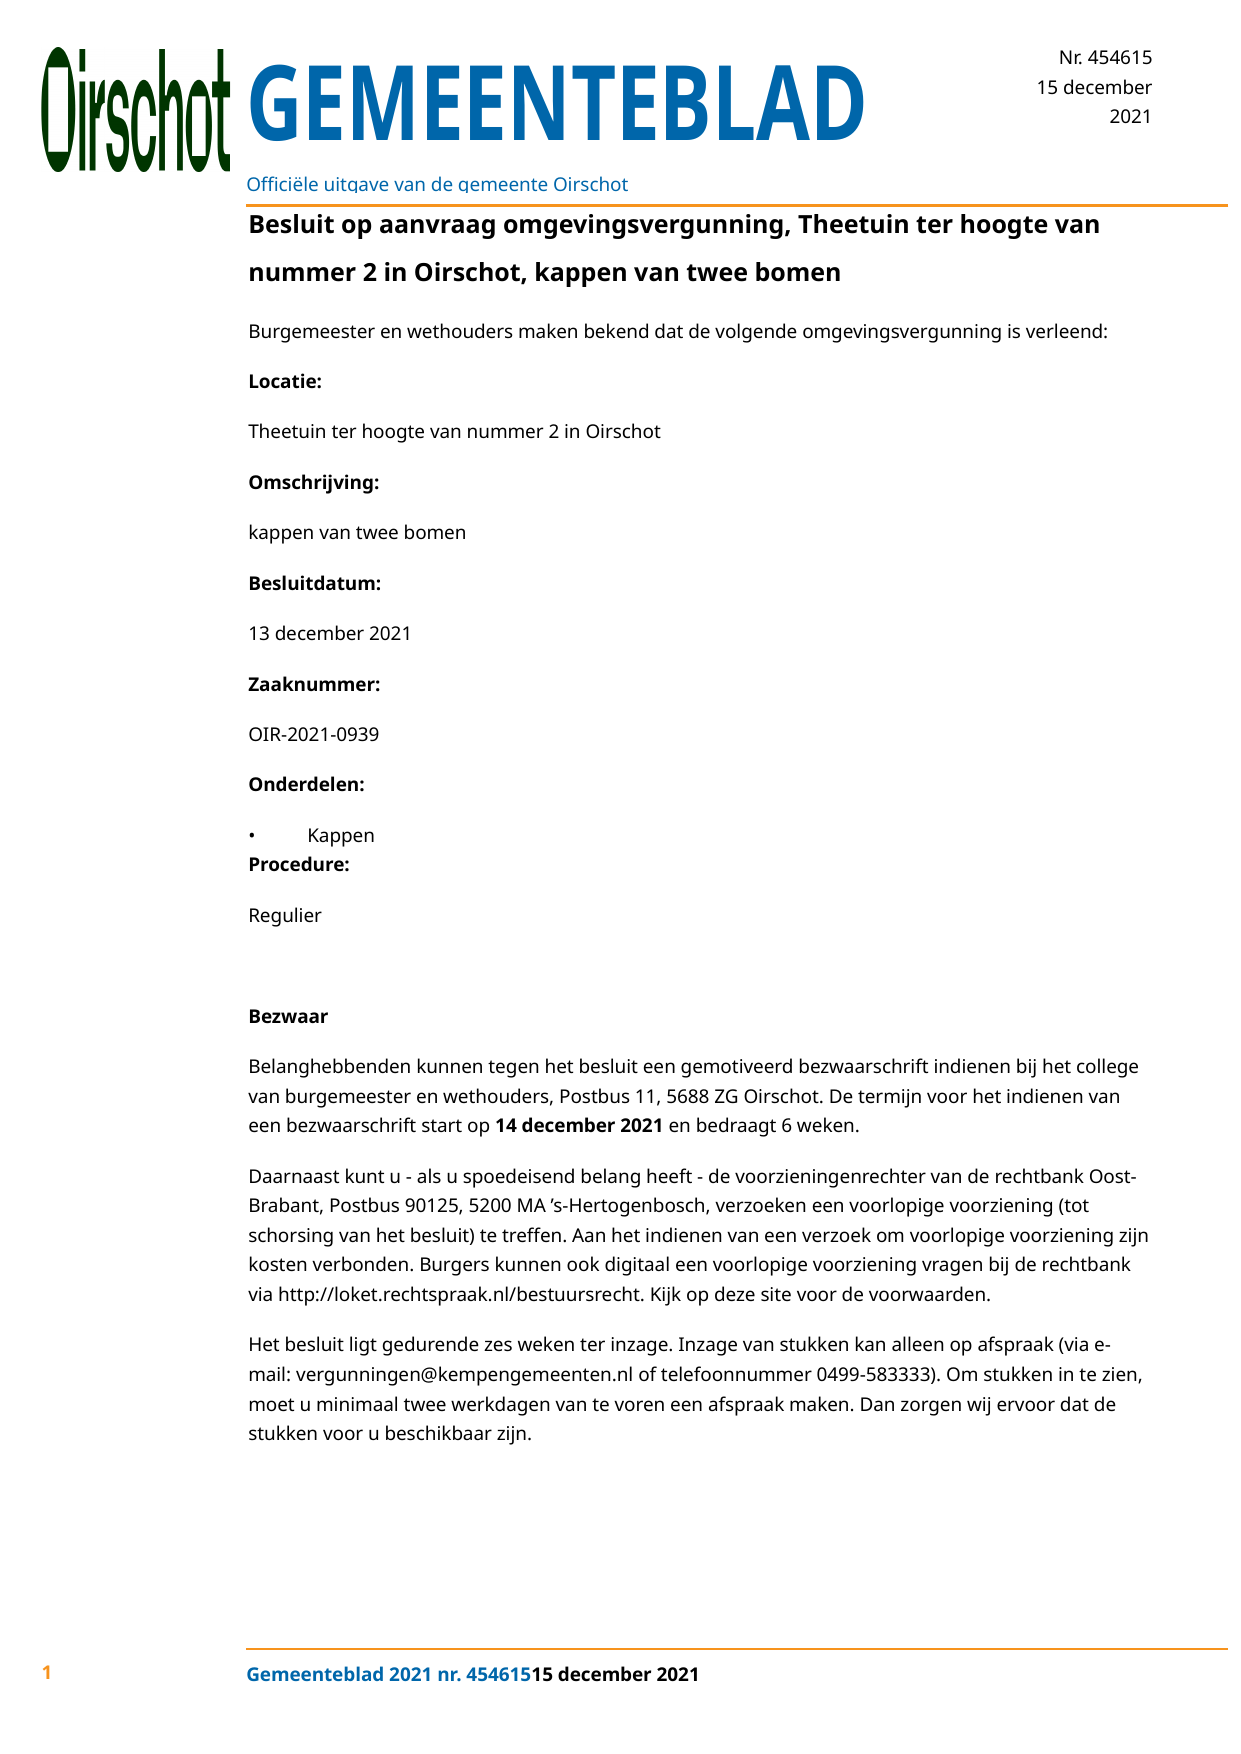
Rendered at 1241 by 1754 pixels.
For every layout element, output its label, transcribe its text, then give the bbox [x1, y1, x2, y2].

text Theetuin ter hoogte van nummer 2 in Oirschot [248, 419, 1152, 444]
text OIR-2021-0939 [248, 721, 1152, 747]
text Onderdelen: [248, 772, 1152, 797]
text Daarnaast kunt u - als u spoedeisend belang heeft - de voorzieningenrechter van de rechtbank Oost-Brabant, Postbus 90125, 5200 MA ’s-Hertogenbosch, verzoeken een voorlopige voorziening (tot schorsing van het besluit) te treffen. Aan het indienen van een verzoek om voorlopige voorziening zijn kosten verbonden. Burgers kunnen ook digitaal een voorlopige voorziening vragen bij de rechtbank via http://loket.rechtspraak.nl/bestuursrecht. Kijk op deze site voor de voorwaarden. [248, 1163, 1152, 1307]
text Besluit op aanvraag omgevingsvergunning, Theetuin ter hoogte van nummer 2 in Oirschot, kappen van twee bomen [248, 207, 1152, 288]
text Burgemeester en wethouders maken bekend dat de volgende omgevingsvergunning is verleend: [248, 318, 1152, 344]
text Locatie: [248, 368, 1152, 394]
text Bezwaar [248, 1003, 1152, 1029]
text Zaaknummer: [248, 671, 1152, 697]
text Procedure: [248, 852, 1152, 877]
text Omschrijving: [248, 469, 1152, 495]
text Regulier [248, 902, 1152, 928]
text Belanghebbenden kunnen tegen het besluit een gemotiveerd bezwaarschrift indienen bij het college van burgemeester en wethouders, Postbus 11, 5688 ZG Oirschot. De termijn voor het indienen van een bezwaarschrift start op 14 december 2021 en bedraagt 6 weken. [248, 1053, 1152, 1138]
text Besluitdatum: [248, 570, 1152, 596]
text kappen van twee bomen [248, 519, 1152, 545]
list Kappen [248, 822, 1152, 848]
picture [41, 47, 231, 172]
text Het besluit ligt gedurende zes weken ter inzage. Inzage van stukken kan alleen op afspraak (via e-mail: vergunningen@kempengemeenten.nl of telefoonnummer 0499-583333). Om stukken in te zien, moet u minimaal twee werkdagen van te voren een afspraak maken. Dan zorgen wij ervoor dat de stukken voor u beschikbaar zijn. [248, 1332, 1152, 1446]
text 13 december 2021 [248, 620, 1152, 646]
